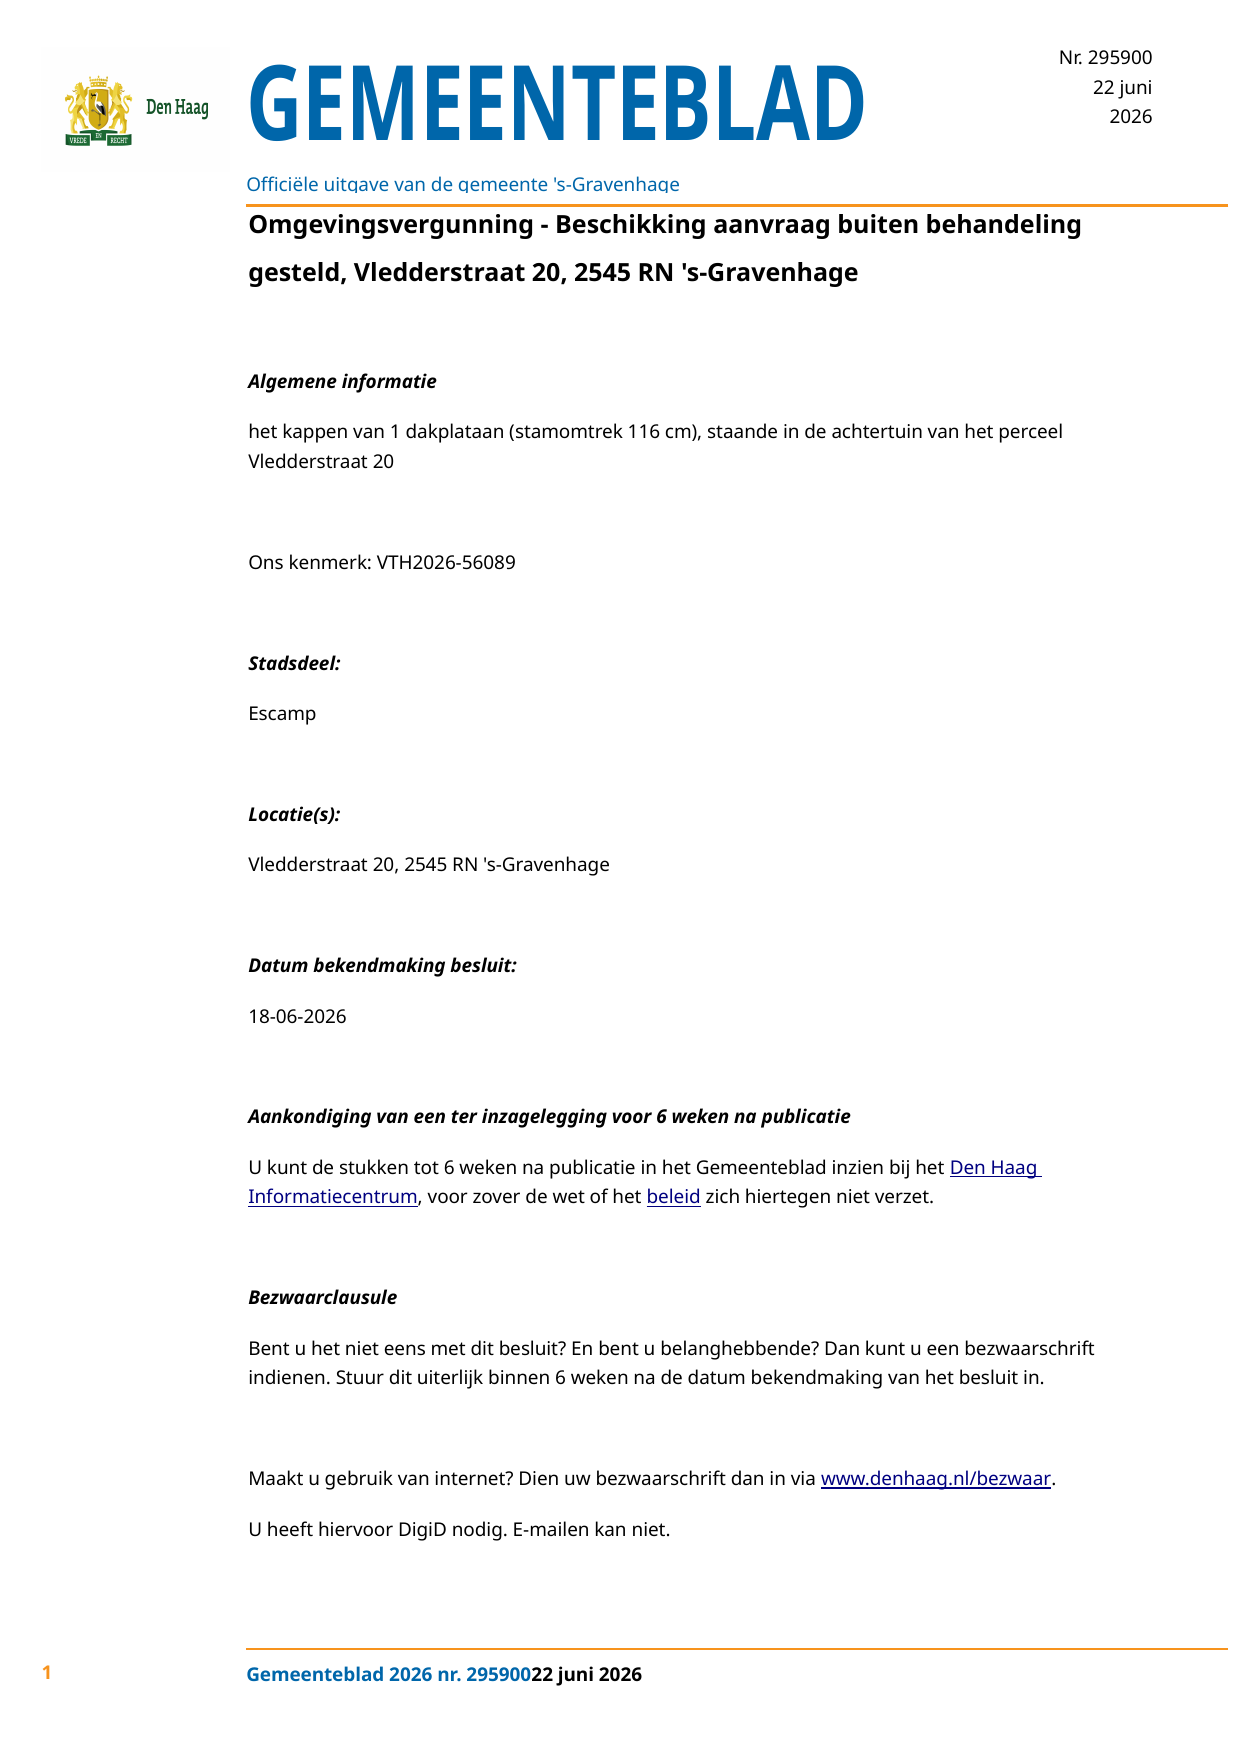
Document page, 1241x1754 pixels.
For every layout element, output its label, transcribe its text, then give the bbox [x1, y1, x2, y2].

text Ons kenmerk: VTH2026-56089 [248, 549, 1152, 575]
text Escamp [248, 700, 1152, 726]
text Vledderstraat 20, 2545 RN 's-Gravenhage [248, 852, 1152, 877]
text U heeft hiervoor DigiD nodig. E-mailen kan niet. [248, 1516, 1152, 1542]
text Locatie(s): [248, 801, 1152, 827]
text Maakt u gebruik van internet? Dien uw bezwaarschrift dan in via www.denhaag.nl/bezwaar. [248, 1465, 1152, 1491]
text Stadsdeel: [248, 650, 1152, 676]
text Algemene informatie [248, 368, 1152, 394]
text 18-06-2026 [248, 1003, 1152, 1029]
text Bezwaarclausule [248, 1284, 1152, 1310]
text Bent u het niet eens met dit besluit? En bent u belanghebbende? Dan kunt u een bezwaarschrift indienen. Stuur dit uiterlijk binnen 6 weken na de datum bekendmaking van het besluit in. [248, 1335, 1152, 1390]
text het kappen van 1 dakplataan (stamomtrek 116 cm), staande in de achtertuin van het perceel Vledderstraat 20 [248, 419, 1152, 474]
picture [41, 47, 231, 172]
text Aankondiging van een ter inzagelegging voor 6 weken na publicatie [248, 1104, 1152, 1129]
text U kunt de stukken tot 6 weken na publicatie in het Gemeenteblad inzien bij het Den Haag Informatiecentrum, voor zover de wet of het beleid zich hiertegen niet verzet. [248, 1154, 1152, 1209]
text Omgevingsvergunning - Beschikking aanvraag buiten behandeling gesteld, Vledderstraat 20, 2545 RN 's-Gravenhage [248, 207, 1152, 288]
text Datum bekendmaking besluit: [248, 952, 1152, 978]
